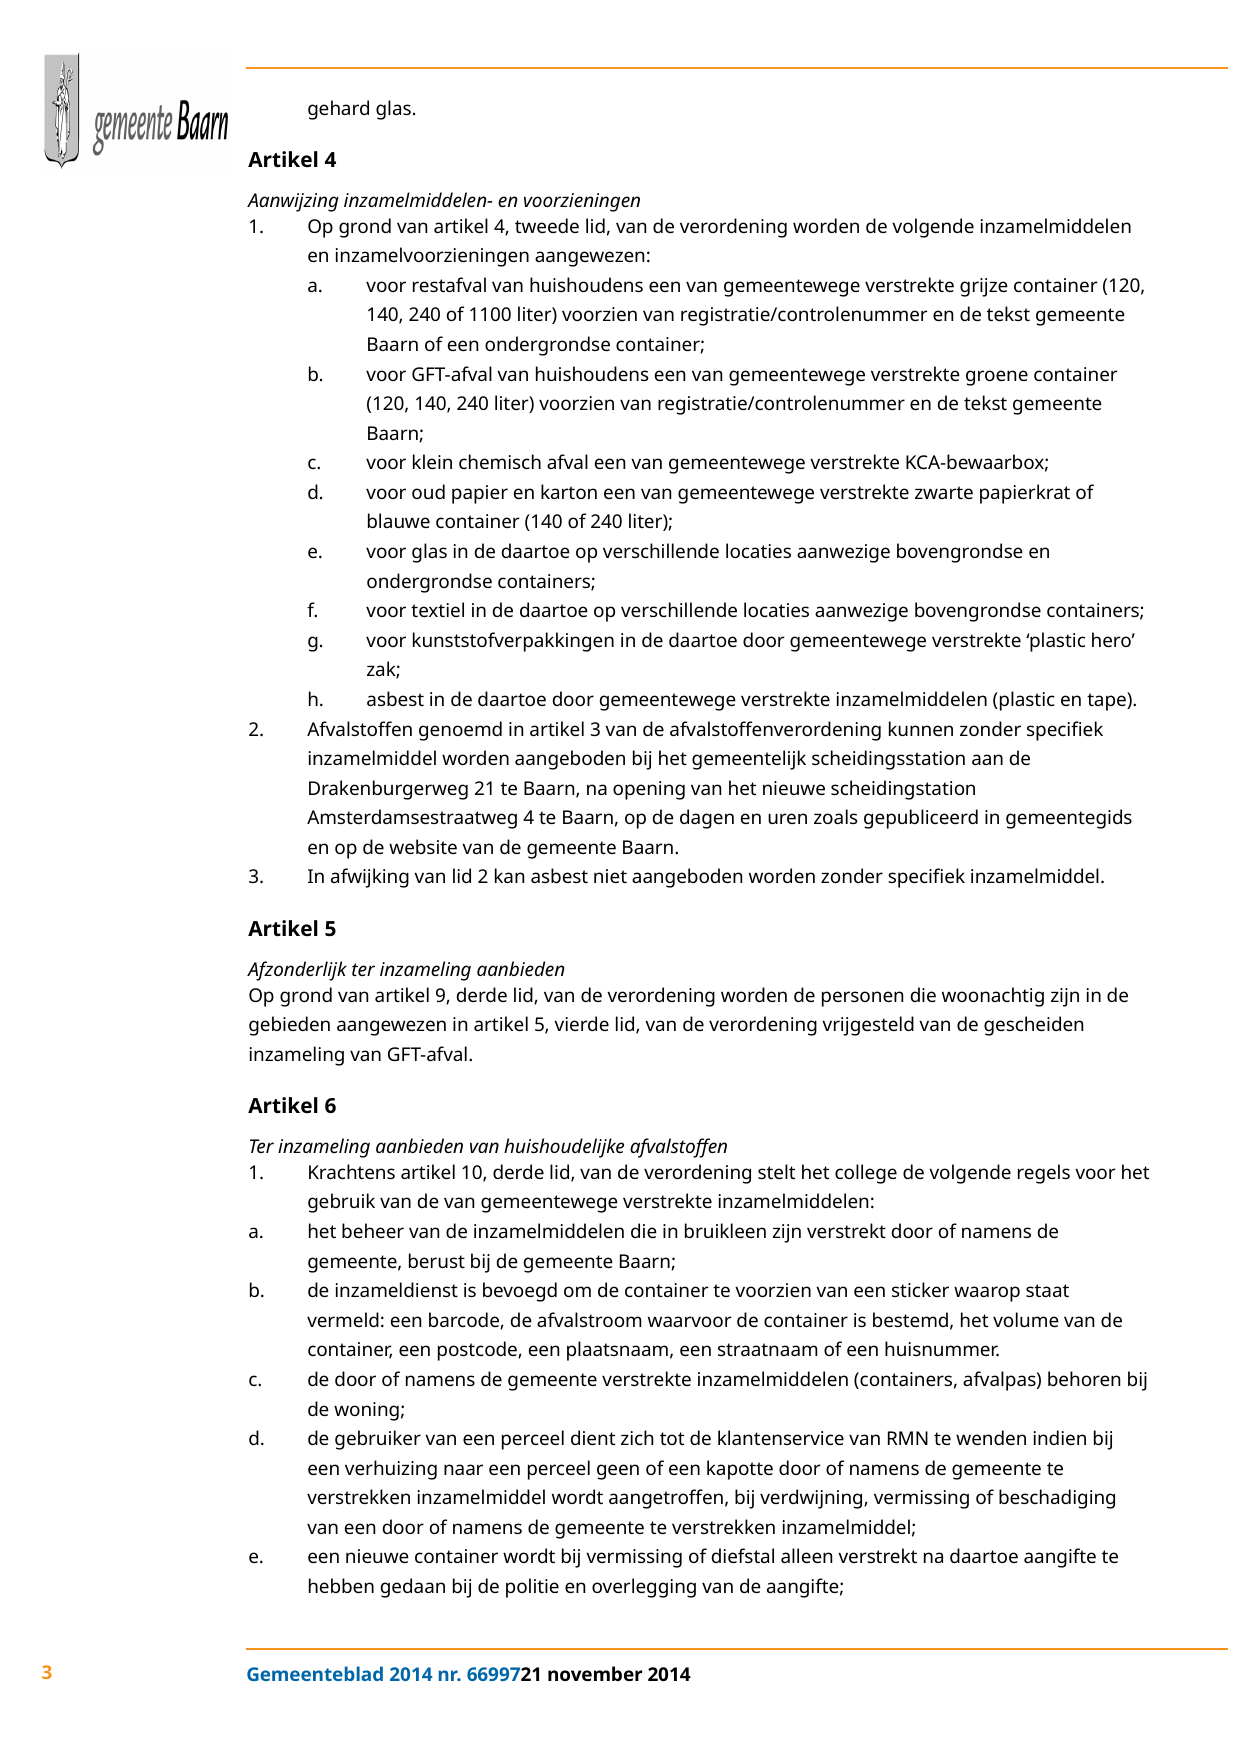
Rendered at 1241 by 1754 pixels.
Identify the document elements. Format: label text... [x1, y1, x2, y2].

list het beheer van de inzamelmiddelen die in bruikleen zijn verstrekt door of namens de gemeente, berust bij de gemeente Baarn; [248, 1218, 1152, 1274]
text Artikel 4 [248, 145, 1152, 174]
list de gebruiker van een perceel dient zich tot de klantenservice van RMN te wenden indien bij een verhuizing naar een perceel geen of een kapotte door of namens de gemeente te verstrekken inzamelmiddel wordt aangetroffen, bij verdwijning, vermissing of beschadiging van een door of namens de gemeente te verstrekken inzamelmiddel; [248, 1425, 1152, 1540]
list voor oud papier en karton een van gemeentewege verstrekte zwarte papierkrat of blauwe container (140 of 240 liter); [307, 479, 1152, 534]
list voor textiel in de daartoe op verschillende locaties aanwezige bovengrondse containers; [307, 597, 1152, 623]
list voor restafval van huishoudens een van gemeentewege verstrekte grijze container (120, 140, 240 of 1100 liter) voorzien van registratie/controlenummer en de tekst gemeente Baarn of een ondergrondse container; [307, 272, 1152, 357]
text Aanwijzing inzamelmiddelen- en voorzieningen [248, 187, 1152, 213]
text Artikel 6 [248, 1091, 1152, 1120]
list In afwijking van lid 2 kan asbest niet aangeboden worden zonder specifiek inzamelmiddel. [248, 864, 1152, 889]
text Op grond van artikel 9, derde lid, van de verordening worden de personen die woonachtig zijn in de gebieden aangewezen in artikel 5, vierde lid, van de verordening vrijgesteld van de gescheiden inzameling van GFT-afval. [248, 982, 1152, 1067]
list de door of namens de gemeente verstrekte inzamelmiddelen (containers, afvalpas) behoren bij de woning; [248, 1366, 1152, 1422]
list een nieuwe container wordt bij vermissing of diefstal alleen verstrekt na daartoe aangifte te hebben gedaan bij de politie en overlegging van de aangifte; [248, 1544, 1152, 1599]
list voor klein chemisch afval een van gemeentewege verstrekte KCA-bewaarbox; [307, 449, 1152, 475]
list Afvalstoffen genoemd in artikel 3 van de afvalstoffenverordening kunnen zonder specifiek inzamelmiddel worden aangeboden bij het gemeentelijk scheidingsstation aan de Drakenburgerweg 21 te Baarn, na opening van het nieuwe scheidingstation Amsterdamsestraatweg 4 te Baarn, op de dagen en uren zoals gepubliceerd in gemeentegids en op de website van de gemeente Baarn. [248, 716, 1152, 860]
list voor glas in de daartoe op verschillende locaties aanwezige bovengrondse en ondergrondse containers; [307, 538, 1152, 594]
list voor kunststofverpakkingen in de daartoe door gemeentewege verstrekte ‘plastic hero’ zak; [307, 627, 1152, 682]
text Ter inzameling aanbieden van huishoudelijke afvalstoffen [248, 1133, 1152, 1159]
list Op grond van artikel 4, tweede lid, van de verordening worden de volgende inzamelmiddelen en inzamelvoorzieningen aangewezen: [248, 213, 1152, 268]
list gehard glas. [248, 95, 1152, 121]
list Krachtens artikel 10, derde lid, van de verordening stelt het college de volgende regels voor het gebruik van de van gemeentewege verstrekte inzamelmiddelen: [248, 1159, 1152, 1214]
list de inzameldienst is bevoegd om de container te voorzien van een sticker waarop staat vermeld: een barcode, de afvalstroom waarvoor de container is bestemd, het volume van de container, een postcode, een plaatsnaam, een straatnaam of een huisnummer. [248, 1277, 1152, 1362]
list voor GFT-afval van huishoudens een van gemeentewege verstrekte groene container (120, 140, 240 liter) voorzien van registratie/controlenummer en de tekst gemeente Baarn; [307, 361, 1152, 446]
text Afzonderlijk ter inzameling aanbieden [248, 956, 1152, 982]
text Artikel 5 [248, 914, 1152, 943]
picture [41, 47, 231, 172]
list asbest in de daartoe door gemeentewege verstrekte inzamelmiddelen (plastic en tape). [307, 686, 1152, 712]
